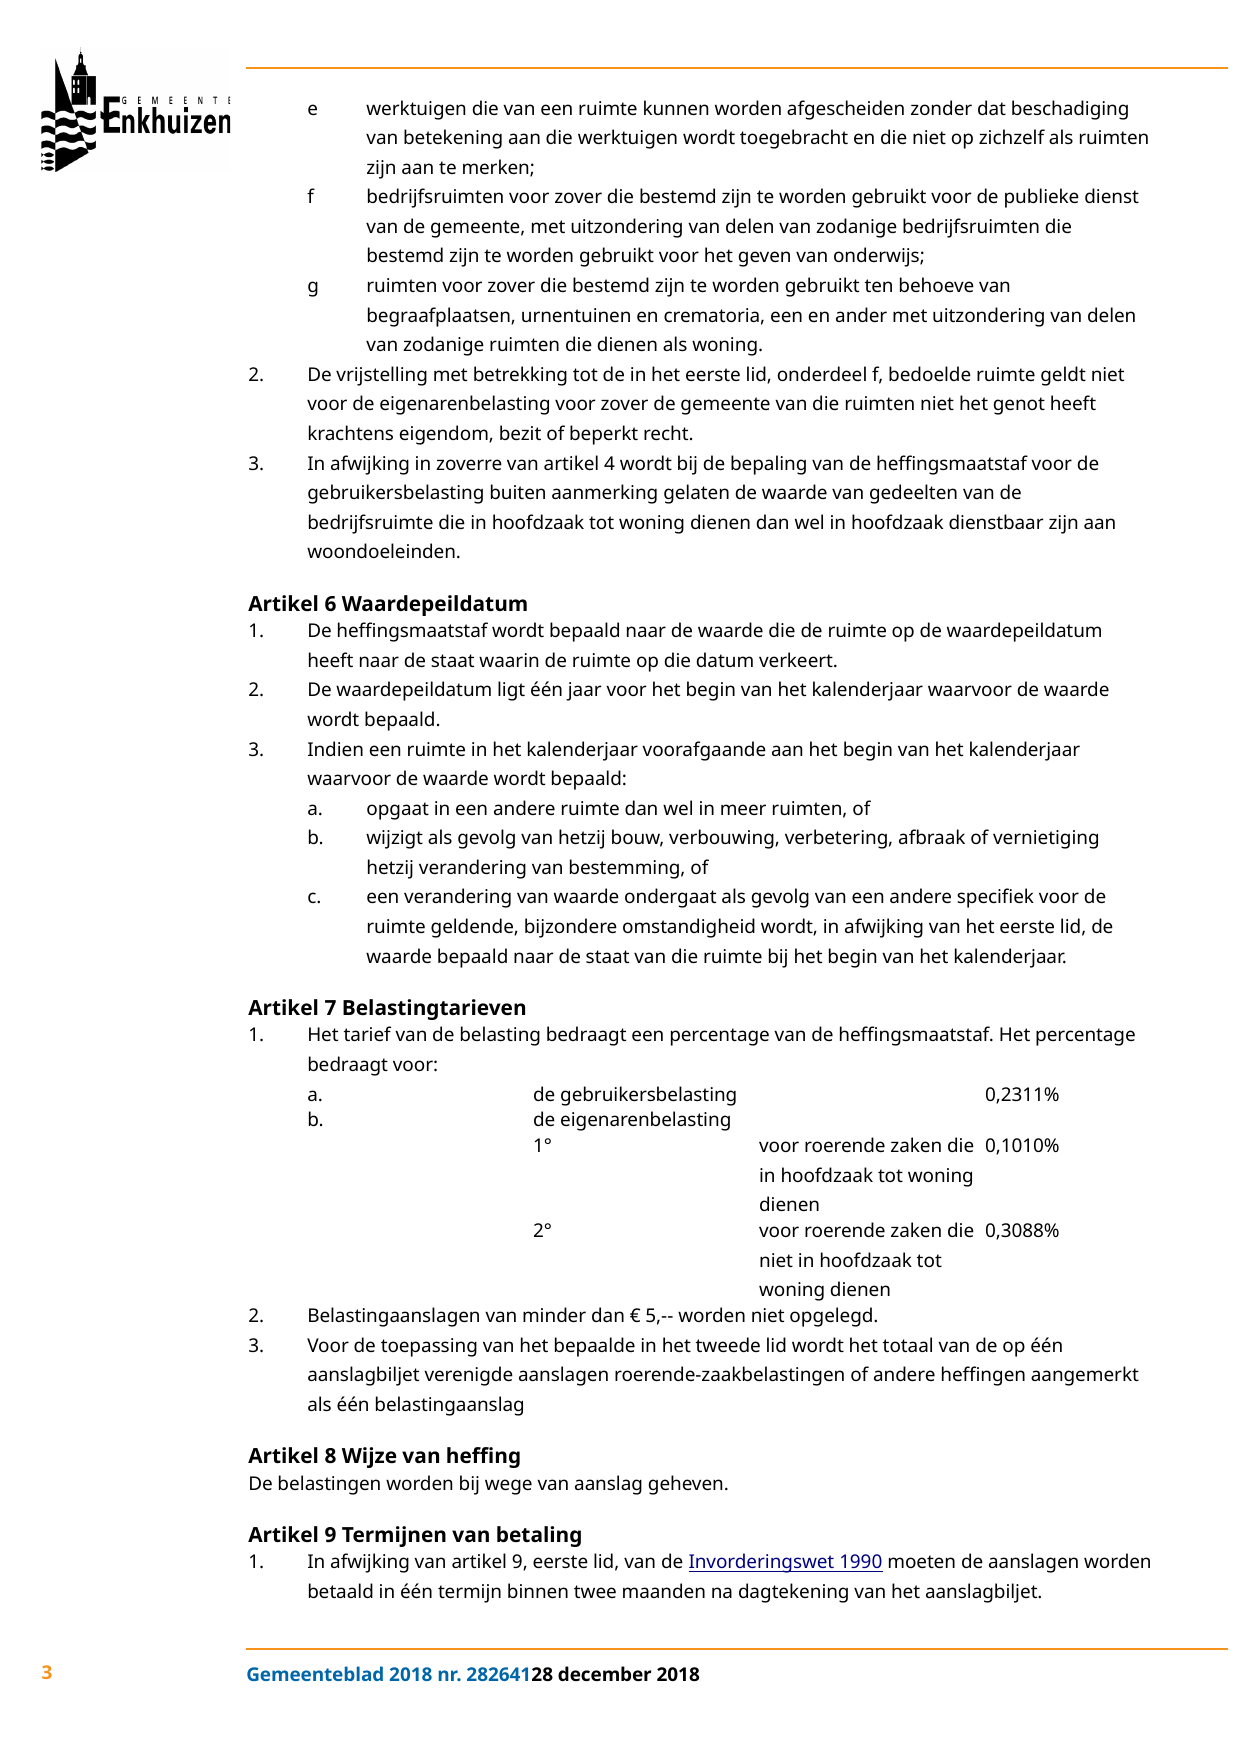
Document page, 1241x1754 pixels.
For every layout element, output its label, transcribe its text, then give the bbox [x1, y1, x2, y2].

list opgaat in een andere ruimte dan wel in meer ruimten, of [307, 795, 1152, 821]
table_cell [307, 1133, 533, 1217]
list Voor de toepassing van het bepaalde in het tweede lid wordt het totaal van de op één aanslagbiljet verenigde aanslagen roerende-zaakbelastingen of andere heffingen aangemerkt als één belastingaanslag [248, 1332, 1152, 1417]
text Artikel 7 Belastingtarieven [248, 993, 1152, 1022]
text Artikel 6 Waardepeildatum [248, 589, 1152, 617]
table_cell [307, 1217, 533, 1302]
list werktuigen die van een ruimte kunnen worden afgescheiden zonder dat beschadiging van betekening aan die werktuigen wordt toegebracht en die niet op zichzelf als ruimten zijn aan te merken; [307, 95, 1152, 180]
list In afwijking van artikel 9, eerste lid, van de Invorderingswet 1990 moeten de aanslagen worden betaald in één termijn binnen twee maanden na dagtekening van het aanslagbiljet. [248, 1549, 1152, 1604]
table_cell 0,3088% [985, 1217, 1211, 1302]
list wijzigt als gevolg van hetzij bouw, verbouwing, verbetering, afbraak of vernietiging hetzij verandering van bestemming, of [307, 824, 1152, 880]
list ruimten voor zover die bestemd zijn te worden gebruikt ten behoeve van begraafplaatsen, urnentuinen en crematoria, een en ander met uitzondering van delen van zodanige ruimten die dienen als woning. [307, 272, 1152, 357]
list De waardepeildatum ligt één jaar voor het begin van het kalenderjaar waarvoor de waarde wordt bepaald. [248, 677, 1152, 732]
list Het tarief van de belasting bedraagt een percentage van de heffingsmaatstaf. Het percentage bedraagt voor: [248, 1022, 1152, 1077]
table_cell [985, 1107, 1211, 1132]
table_header a. [307, 1081, 533, 1107]
list Belastingaanslagen van minder dan € 5,-- worden niet opgelegd. [248, 1302, 1152, 1328]
table_cell voor roerende zaken die in hoofdzaak tot woning dienen [759, 1133, 985, 1217]
table_cell voor roerende zaken die niet in hoofdzaak tot woning dienen [759, 1217, 985, 1302]
table_header de gebruikersbelasting [533, 1081, 985, 1107]
table_cell 0,1010% [985, 1133, 1211, 1217]
text Artikel 8 Wijze van heffing [248, 1441, 1152, 1470]
table_header 0,2311% [985, 1081, 1211, 1107]
list De vrijstelling met betrekking tot de in het eerste lid, onderdeel f, bedoelde ruimte geldt niet voor de eigenarenbelasting voor zover de gemeente van die ruimten niet het genot heeft krachtens eigendom, bezit of beperkt recht. [248, 361, 1152, 446]
list Indien een ruimte in het kalenderjaar voorafgaande aan het begin van het kalenderjaar waarvoor de waarde wordt bepaald: [248, 736, 1152, 791]
list De heffingsmaatstaf wordt bepaald naar de waarde die de ruimte op de waardepeildatum heeft naar de staat waarin de ruimte op die datum verkeert. [248, 617, 1152, 673]
list bedrijfsruimten voor zover die bestemd zijn te worden gebruikt voor de publieke dienst van de gemeente, met uitzondering van delen van zodanige bedrijfsruimten die bestemd zijn te worden gebruikt voor het geven van onderwijs; [307, 183, 1152, 268]
table_cell 2° [533, 1217, 759, 1302]
table_cell 1° [533, 1133, 759, 1217]
text Artikel 9 Termijnen van betaling [248, 1520, 1152, 1549]
table_cell b. [307, 1107, 533, 1132]
list een verandering van waarde ondergaat als gevolg van een andere specifiek voor de ruimte geldende, bijzondere omstandigheid wordt, in afwijking van het eerste lid, de waarde bepaald naar de staat van die ruimte bij het begin van het kalenderjaar. [307, 884, 1152, 968]
picture [41, 47, 231, 172]
text De belastingen worden bij wege van aanslag geheven. [248, 1470, 1152, 1496]
table_cell de eigenarenbelasting [533, 1107, 985, 1132]
list In afwijking in zoverre van artikel 4 wordt bij de bepaling van de heffingsmaatstaf voor de gebruikersbelasting buiten aanmerking gelaten de waarde van gedeelten van de bedrijfsruimte die in hoofdzaak tot woning dienen dan wel in hoofdzaak dienstbaar zijn aan woondoeleinden. [248, 450, 1152, 564]
